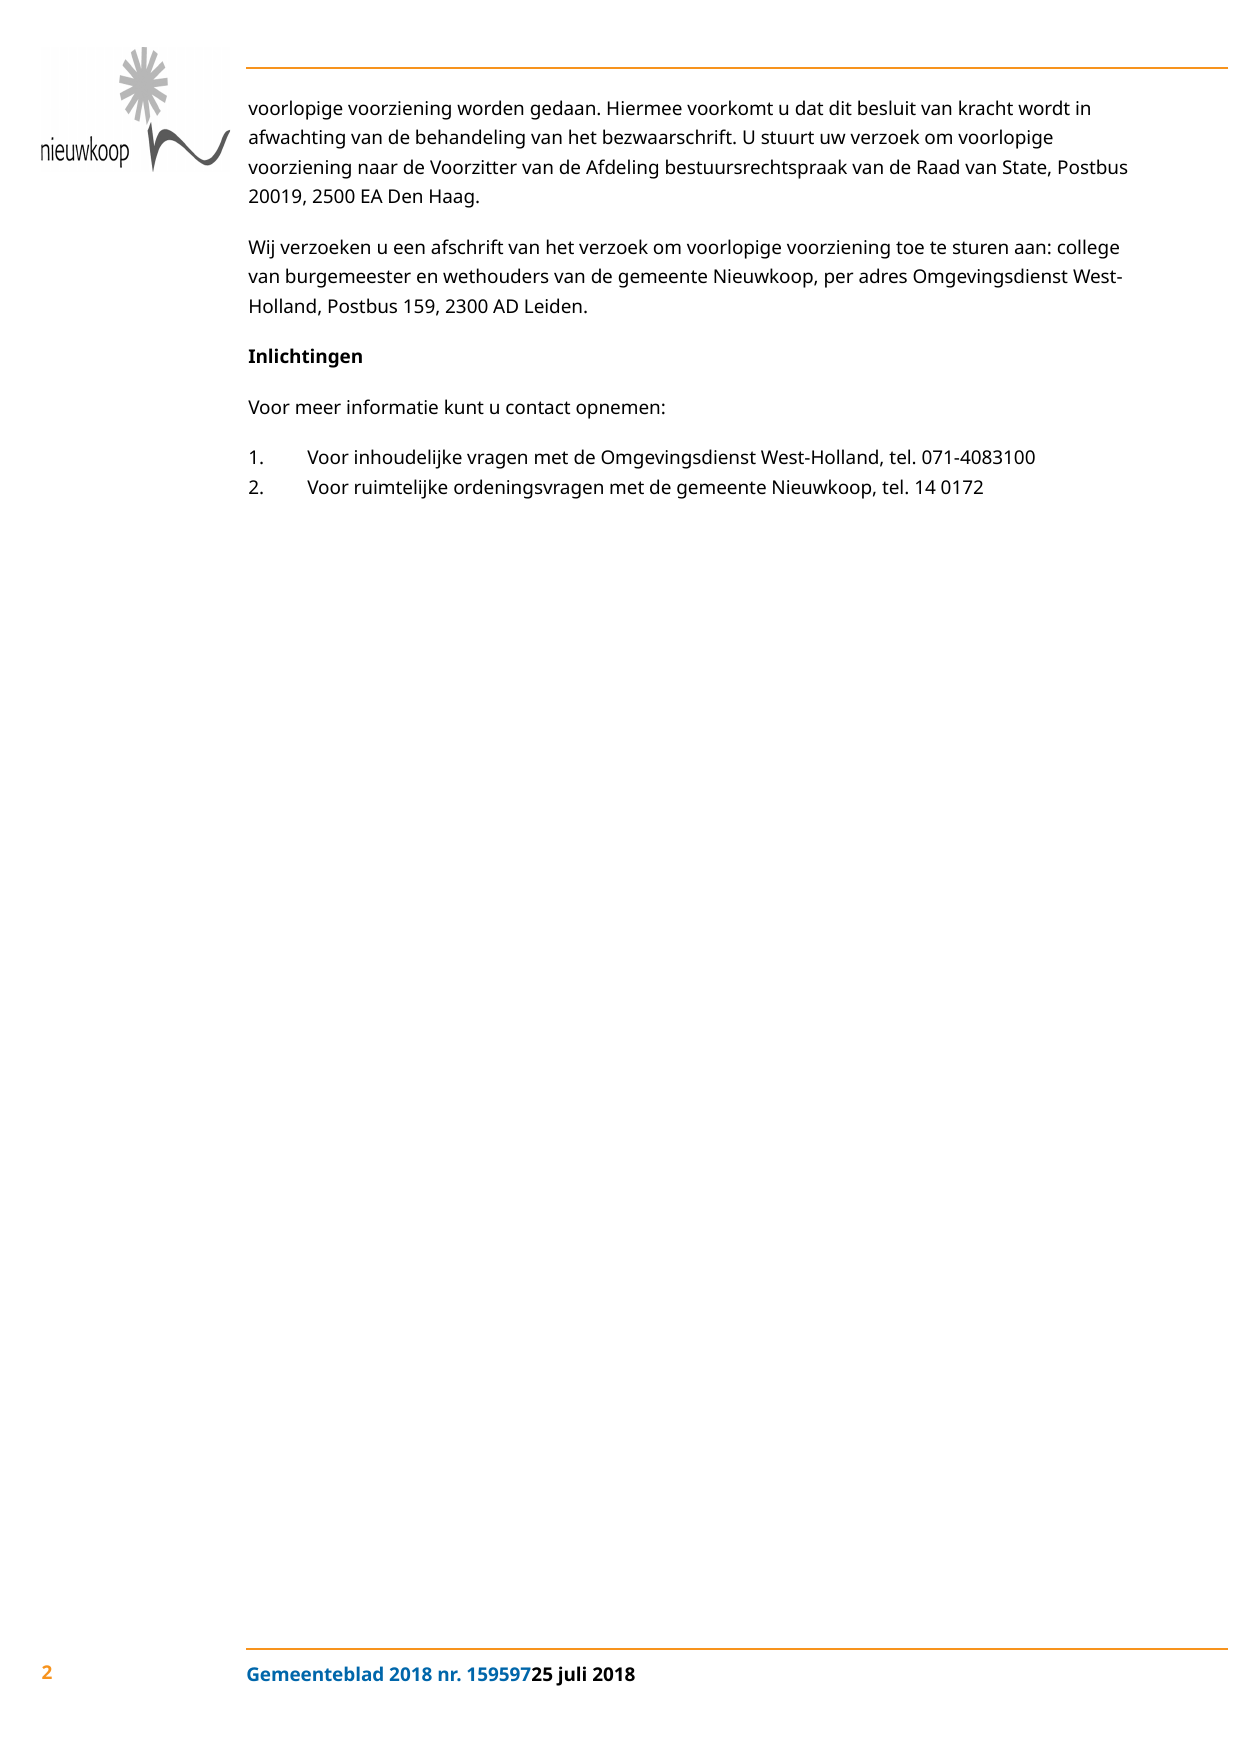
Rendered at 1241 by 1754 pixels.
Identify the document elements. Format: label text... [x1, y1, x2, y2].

text voorlopige voorziening worden gedaan. Hiermee voorkomt u dat dit besluit van kracht wordt in afwachting van de behandeling van het bezwaarschrift. U stuurt uw verzoek om voorlopige voorziening naar de Voorzitter van de Afdeling bestuursrechtspraak van de Raad van State, Postbus 20019, 2500 EA Den Haag. [248, 95, 1152, 209]
list Voor ruimtelijke ordeningsvragen met de gemeente Nieuwkoop, tel. 14 0172 [248, 474, 1152, 500]
list Voor inhoudelijke vragen met de Omgevingsdienst West-Holland, tel. 071-4083100 [248, 444, 1152, 470]
picture [41, 47, 231, 172]
text Inlichtingen [248, 343, 1152, 369]
text Wij verzoeken u een afschrift van het verzoek om voorlopige voorziening toe te sturen aan: college van burgemeester en wethouders van de gemeente Nieuwkoop, per adres Omgevingsdienst West-Holland, Postbus 159, 2300 AD Leiden. [248, 234, 1152, 319]
text Voor meer informatie kunt u contact opnemen: [248, 394, 1152, 420]
